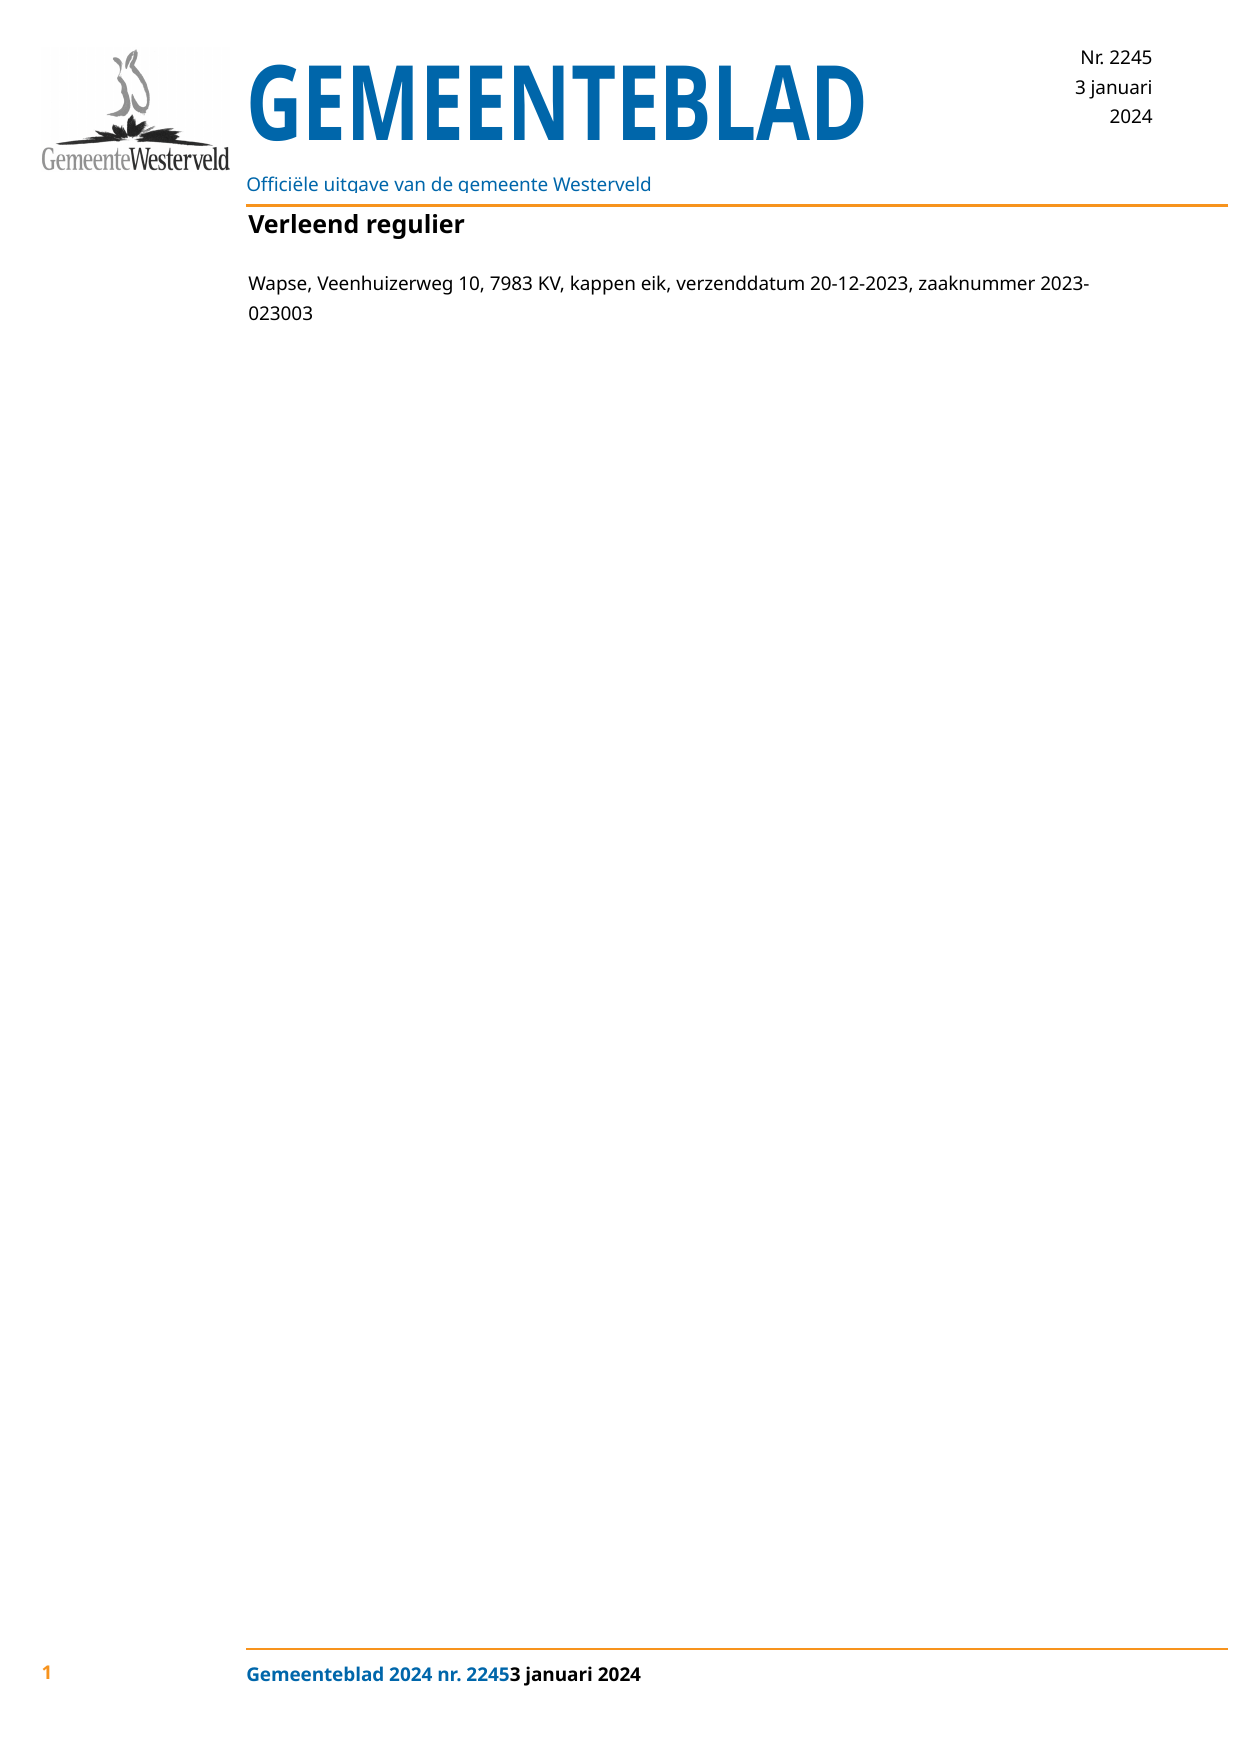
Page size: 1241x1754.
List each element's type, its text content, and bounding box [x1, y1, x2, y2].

picture [41, 47, 231, 172]
text Verleend regulier [248, 207, 1152, 241]
text Wapse, Veenhuizerweg 10, 7983 KV, kappen eik, verzenddatum 20-12-2023, zaaknummer 2023-023003 [248, 270, 1152, 326]
